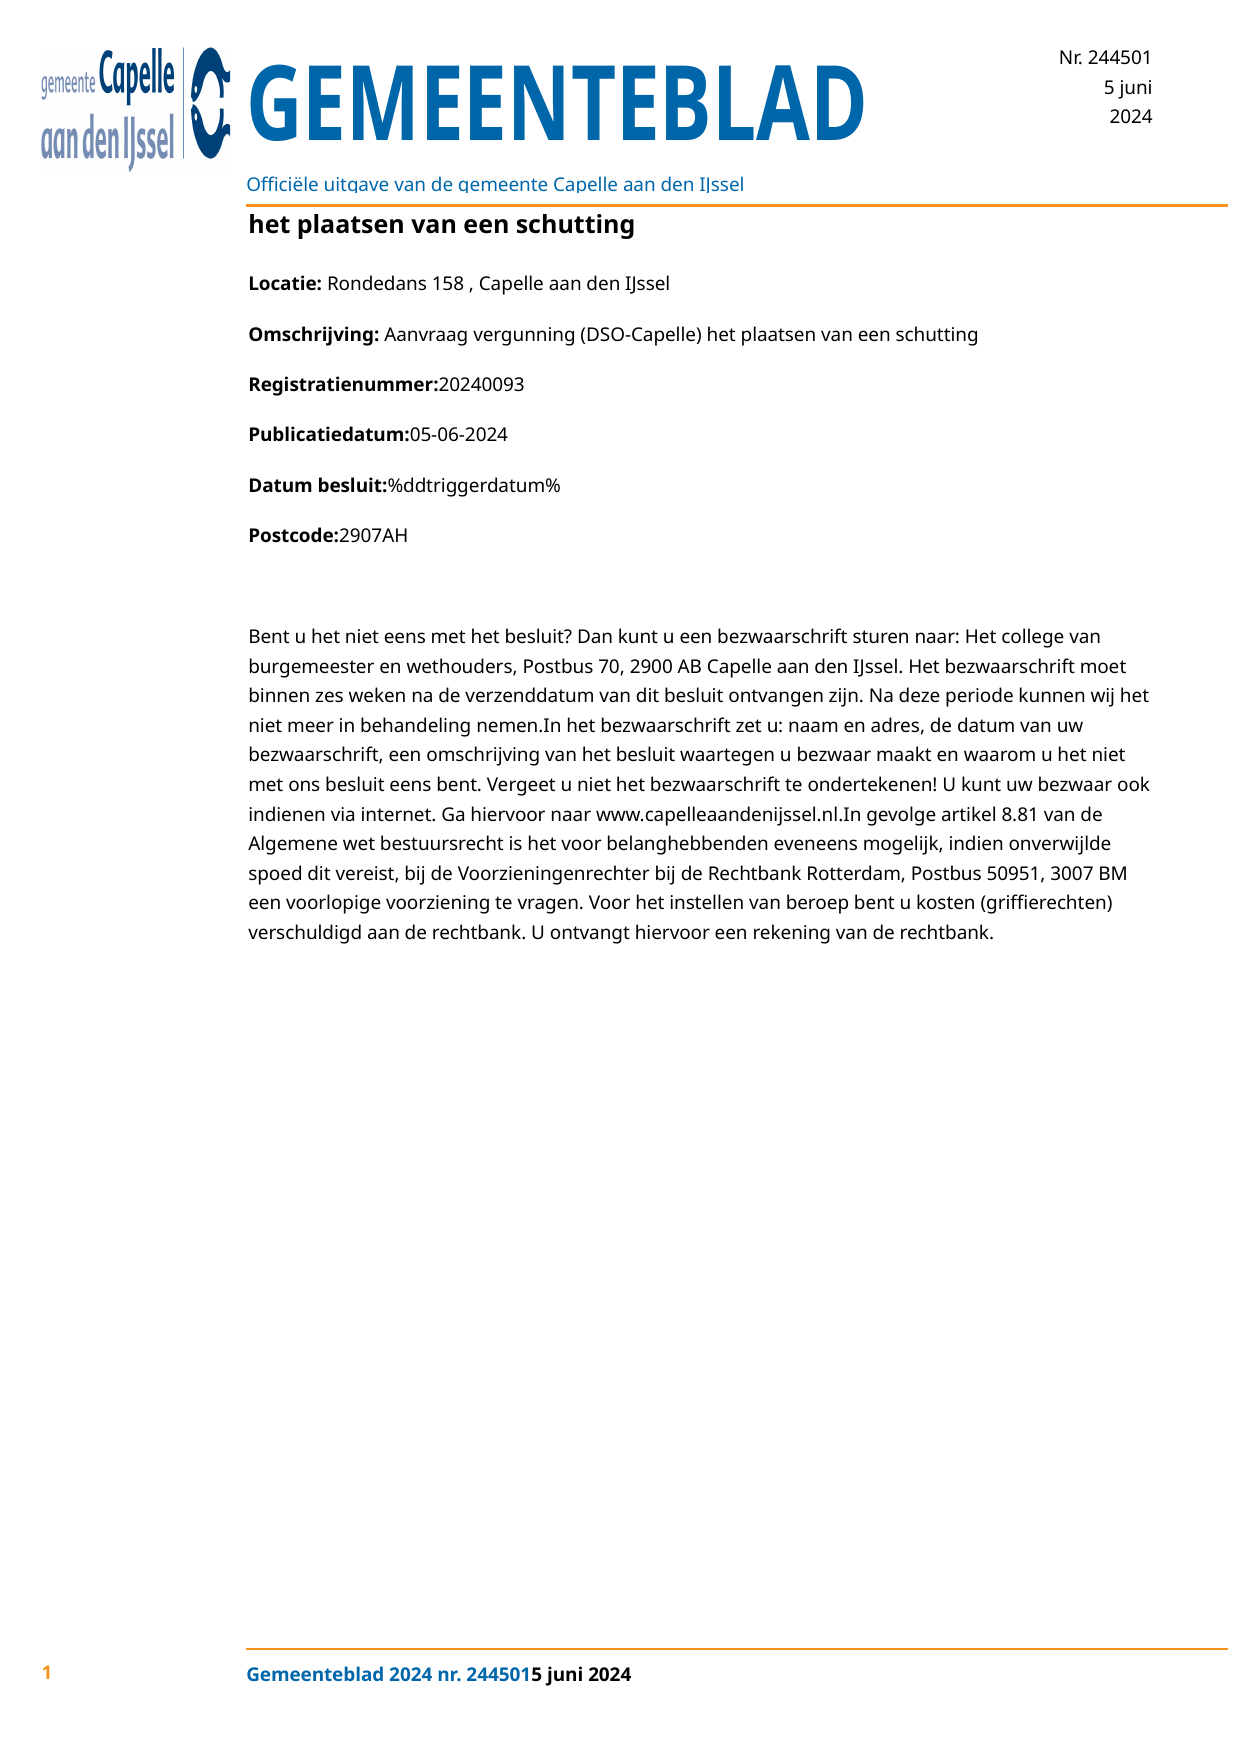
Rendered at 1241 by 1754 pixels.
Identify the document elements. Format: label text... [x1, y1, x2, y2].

text Bent u het niet eens met het besluit? Dan kunt u een bezwaarschrift sturen naar: Het college van burgemeester en wethouders, Postbus 70, 2900 AB Capelle aan den IJssel. Het bezwaarschrift moet binnen zes weken na de verzenddatum van dit besluit ontvangen zijn. Na deze periode kunnen wij het niet meer in behandeling nemen.In het bezwaarschrift zet u: naam en adres, de datum van uw bezwaarschrift, een omschrijving van het besluit waartegen u bezwaar maakt en waarom u het niet met ons besluit eens bent. Vergeet u niet het bezwaarschrift te ondertekenen! U kunt uw bezwaar ook indienen via internet. Ga hiervoor naar www.capelleaandenijssel.nl.In gevolge artikel 8.81 van de Algemene wet bestuursrecht is het voor belanghebbenden eveneens mogelijk, indien onverwijlde spoed dit vereist, bij de Voorzieningenrechter bij de Rechtbank Rotterdam, Postbus 50951, 3007 BM een voorlopige voorziening te vragen. Voor het instellen van beroep bent u kosten (griffierechten) verschuldigd aan de rechtbank. U ontvangt hiervoor een rekening van de rechtbank. [248, 623, 1152, 945]
text Registratienummer:20240093 [248, 371, 1152, 397]
text Postcode:2907AH [248, 522, 1152, 548]
text Datum besluit:%ddtriggerdatum% [248, 472, 1152, 498]
text Locatie: Rondedans 158 , Capelle aan den IJssel [248, 270, 1152, 296]
picture [41, 47, 231, 172]
text het plaatsen van een schutting [248, 207, 1152, 241]
text Omschrijving: Aanvraag vergunning (DSO-Capelle) het plaatsen van een schutting [248, 321, 1152, 346]
text Publicatiedatum:05-06-2024 [248, 422, 1152, 447]
